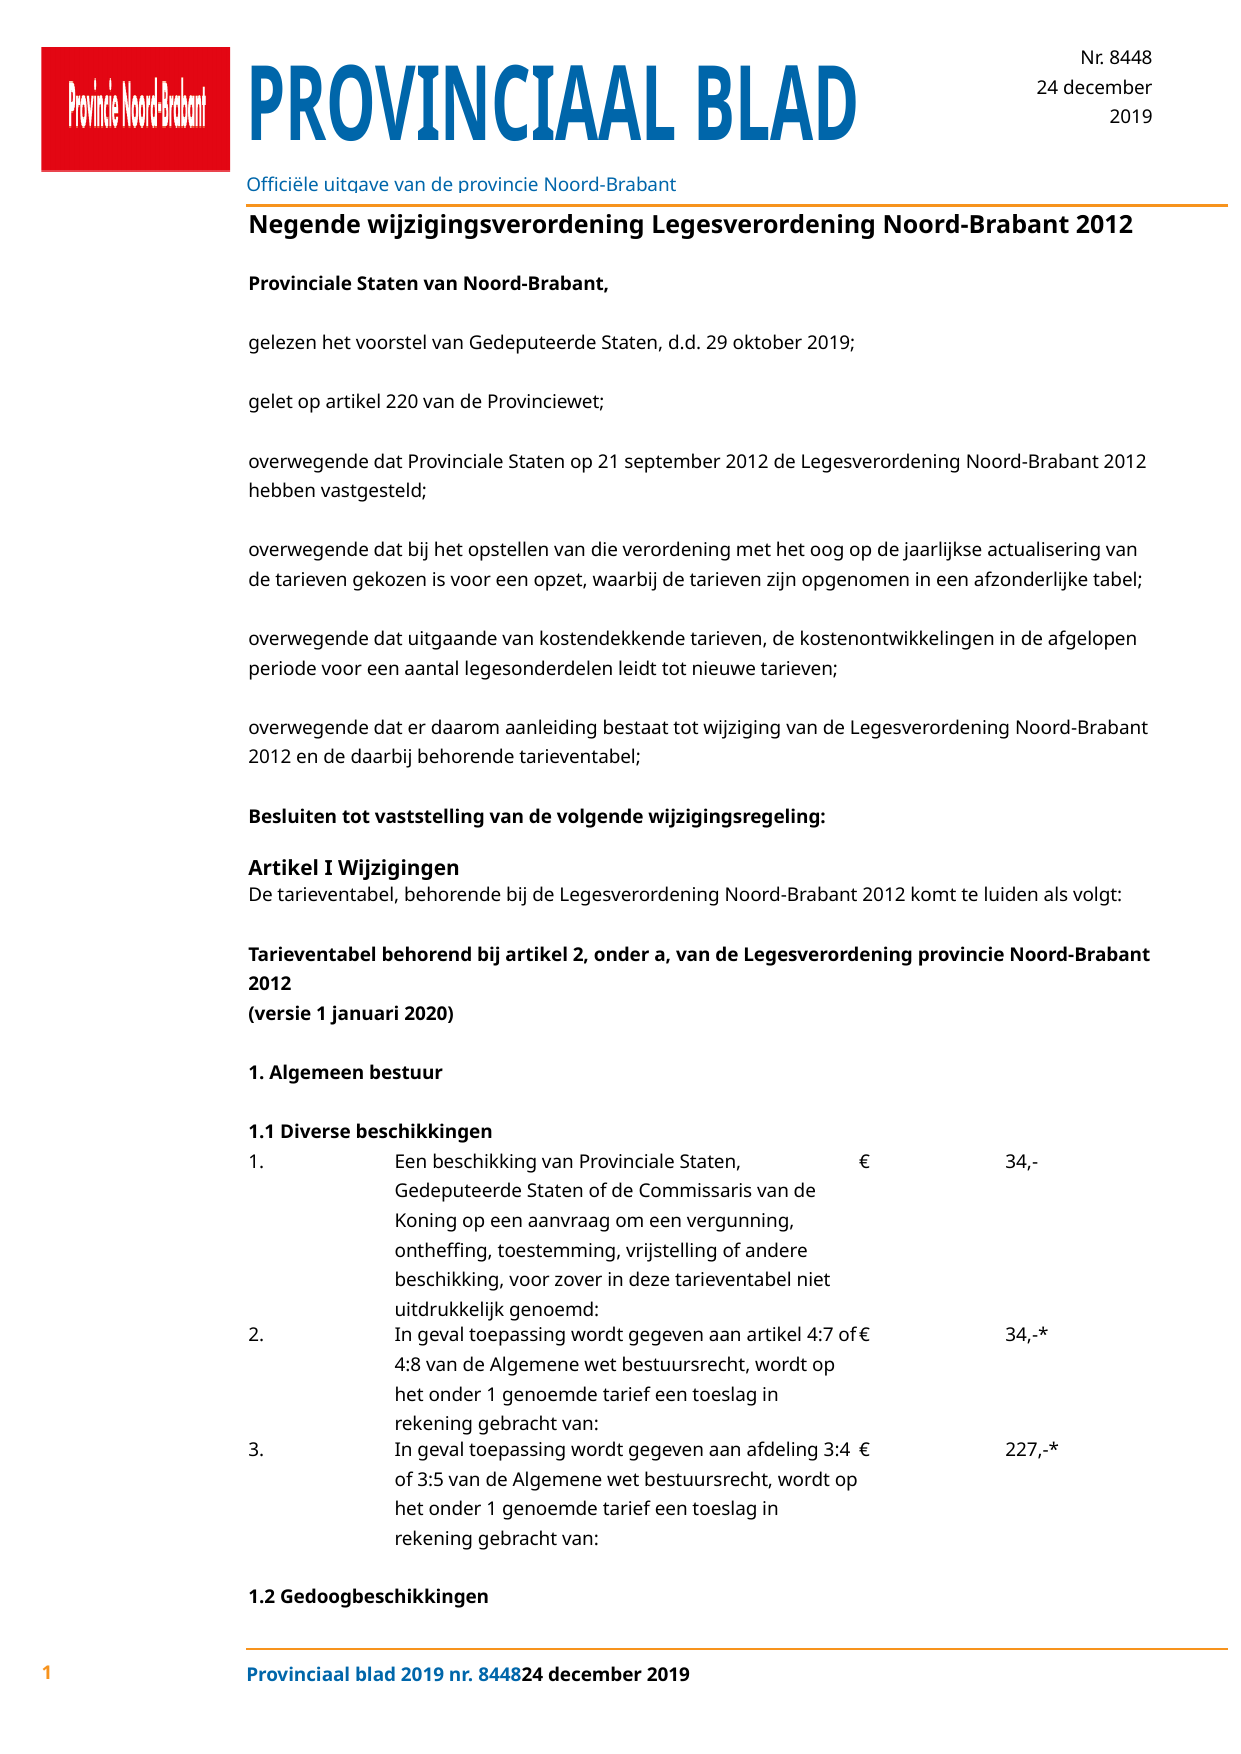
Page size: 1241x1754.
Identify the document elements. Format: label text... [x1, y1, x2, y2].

text Artikel I Wijzigingen [248, 853, 1152, 882]
text Negende wijzigingsverordening Legesverordening Noord-Brabant 2012 [248, 207, 1152, 241]
table_header 34,- [1005, 1148, 1152, 1322]
text overwegende dat er daarom aanleiding bestaat tot wijziging van de Legesverordening Noord-Brabant 2012 en de daarbij behorende tarieventabel; [248, 714, 1152, 769]
table_header 1. [248, 1148, 394, 1322]
text overwegende dat Provinciale Staten op 21 september 2012 de Legesverordening Noord-Brabant 2012 hebben vastgesteld; [248, 448, 1152, 503]
text 1.2 Gedoogbeschikkingen [248, 1583, 1152, 1609]
text 1.1 Diverse beschikkingen [248, 1118, 1152, 1144]
text Besluiten tot vaststelling van de volgende wijzigingsregeling: [248, 803, 1152, 828]
table_cell € [859, 1322, 1005, 1436]
text gelet op artikel 220 van de Provinciewet; [248, 389, 1152, 414]
text overwegende dat uitgaande van kostendekkende tarieven, de kostenontwikkelingen in de afgelopen periode voor een aantal legesonderdelen leidt tot nieuwe tarieven; [248, 625, 1152, 681]
table_cell 3. [248, 1436, 394, 1551]
table_cell 2. [248, 1322, 394, 1436]
text 1. Algemeen bestuur [248, 1059, 1152, 1085]
text De tarieventabel, behorende bij de Legesverordening Noord-Brabant 2012 komt te luiden als volgt: [248, 882, 1152, 907]
table_header Een beschikking van Provinciale Staten, Gedeputeerde Staten of de Commissaris van de Koning op een aanvraag om een vergunning, ontheffing, toestemming, vrijstelling of andere beschikking, voor zover in deze tarieventabel niet uitdrukkelijk genoemd: [394, 1148, 859, 1322]
table_cell 227,-* [1005, 1436, 1152, 1551]
text Tarieventabel behorend bij artikel 2, onder a, van de Legesverordening provincie Noord-Brabant 2012 [248, 941, 1152, 996]
table_cell € [859, 1436, 1005, 1551]
table_cell In geval toepassing wordt gegeven aan artikel 4:7 of 4:8 van de Algemene wet bestuursrecht, wordt op het onder 1 genoemde tarief een toeslag in rekening gebracht van: [394, 1322, 859, 1436]
text Provinciale Staten van Noord-Brabant, [248, 270, 1152, 296]
table_cell 34,-* [1005, 1322, 1152, 1436]
picture [41, 47, 231, 172]
text overwegende dat bij het opstellen van die verordening met het oog op de jaarlijkse actualisering van de tarieven gekozen is voor een opzet, waarbij de tarieven zijn opgenomen in een afzonderlijke tabel; [248, 537, 1152, 592]
table_cell In geval toepassing wordt gegeven aan afdeling 3:4 of 3:5 van de Algemene wet bestuursrecht, wordt op het onder 1 genoemde tarief een toeslag in rekening gebracht van: [394, 1436, 859, 1551]
table_header € [859, 1148, 1005, 1322]
text (versie 1 januari 2020) [248, 1000, 1152, 1026]
text gelezen het voorstel van Gedeputeerde Staten, d.d. 29 oktober 2019; [248, 329, 1152, 355]
